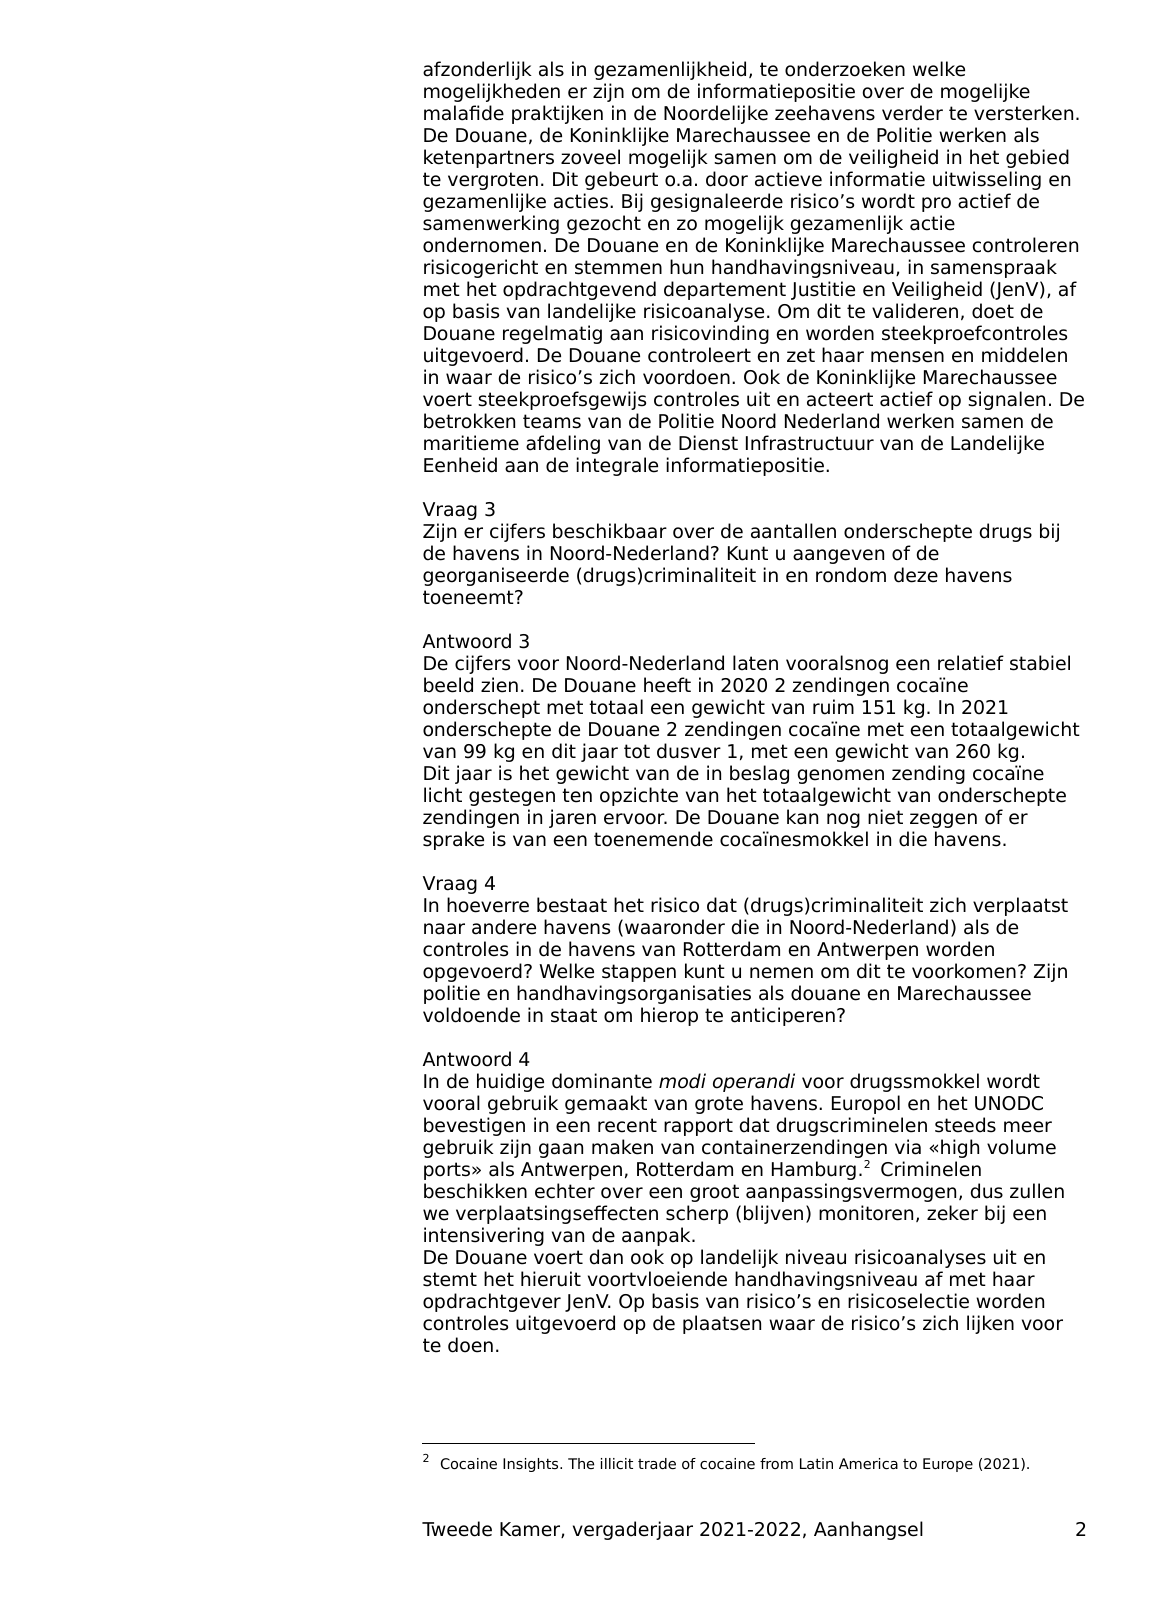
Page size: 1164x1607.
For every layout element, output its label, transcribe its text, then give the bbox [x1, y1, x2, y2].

text afzonderlijk als in gezamenlijkheid, te onderzoeken welke mogelijkheden er zijn om de informatiepositie over de mogelijke malafide praktijken in de Noordelijke zeehavens verder te versterken. [422, 59, 1087, 125]
text In hoeverre bestaat het risico dat (drugs)criminaliteit zich verplaatst naar andere havens (waaronder die in Noord-Nederland) als de controles in de havens van Rotterdam en Antwerpen worden opgevoerd? Welke stappen kunt u nemen om dit te voorkomen? Zijn politie en handhavingsorganisaties als douane en Marechaussee voldoende in staat om hierop te anticiperen? [422, 895, 1087, 1027]
text In de huidige dominante modi operandi voor drugssmokkel wordt vooral gebruik gemaakt van grote havens. Europol en het UNODC bevestigen in een recent rapport dat drugscriminelen steeds meer gebruik zijn gaan maken van containerzendingen via «high volume ports» als Antwerpen, Rotterdam en Hamburg. Criminelen beschikken echter over een groot aanpassingsvermogen, dus zullen we verplaatsingseffecten scherp (blijven) monitoren, zeker bij een intensivering van de aanpak. [422, 1071, 1087, 1247]
text Antwoord 3 [422, 631, 1087, 653]
text De Douane voert dan ook op landelijk niveau risicoanalyses uit en stemt het hieruit voortvloeiende handhavingsniveau af met haar opdrachtgever JenV. Op basis van risico’s en risicoselectie worden controles uitgevoerd op de plaatsen waar de risico’s zich lijken voor te doen. [422, 1247, 1087, 1357]
text Vraag 4 [422, 873, 1087, 895]
text Cocaine Insights. The illicit trade of cocaine from Latin America to Europe (2021). [422, 1452, 1087, 1474]
text De Douane, de Koninklijke Marechaussee en de Politie werken als ketenpartners zoveel mogelijk samen om de veiligheid in het gebied te vergroten. Dit gebeurt o.a. door actieve informatie uitwisseling en gezamenlijke acties. Bij gesignaleerde risico’s wordt pro actief de samenwerking gezocht en zo mogelijk gezamenlijk actie ondernomen. De Douane en de Koninklijke Marechaussee controleren risicogericht en stemmen hun handhavingsniveau, in samenspraak met het opdrachtgevend departement Justitie en Veiligheid (JenV), af op basis van landelijke risicoanalyse. Om dit te valideren, doet de Douane regelmatig aan risicovinding en worden steekproefcontroles uitgevoerd. De Douane controleert en zet haar mensen en middelen in waar de risico’s zich voordoen. Ook de Koninklijke Marechaussee voert steekproefsgewijs controles uit en acteert actief op signalen. De betrokken teams van de Politie Noord Nederland werken samen de maritieme afdeling van de Dienst Infrastructuur van de Landelijke Eenheid aan de integrale informatiepositie. [422, 125, 1087, 477]
text De cijfers voor Noord-Nederland laten vooralsnog een relatief stabiel beeld zien. De Douane heeft in 2020 2 zendingen cocaïne onderschept met totaal een gewicht van ruim 151 kg. In 2021 onderschepte de Douane 2 zendingen cocaïne met een totaalgewicht van 99 kg en dit jaar tot dusver 1, met een gewicht van 260 kg. [422, 653, 1087, 763]
text Zijn er cijfers beschikbaar over de aantallen onderschepte drugs bij de havens in Noord-Nederland? Kunt u aangeven of de georganiseerde (drugs)criminaliteit in en rondom deze havens toeneemt? [422, 521, 1087, 609]
text Vraag 3 [422, 499, 1087, 521]
text Antwoord 4 [422, 1049, 1087, 1071]
text Dit jaar is het gewicht van de in beslag genomen zending cocaïne licht gestegen ten opzichte van het totaalgewicht van onderschepte zendingen in jaren ervoor. De Douane kan nog niet zeggen of er sprake is van een toenemende cocaïnesmokkel in die havens. [422, 763, 1087, 851]
